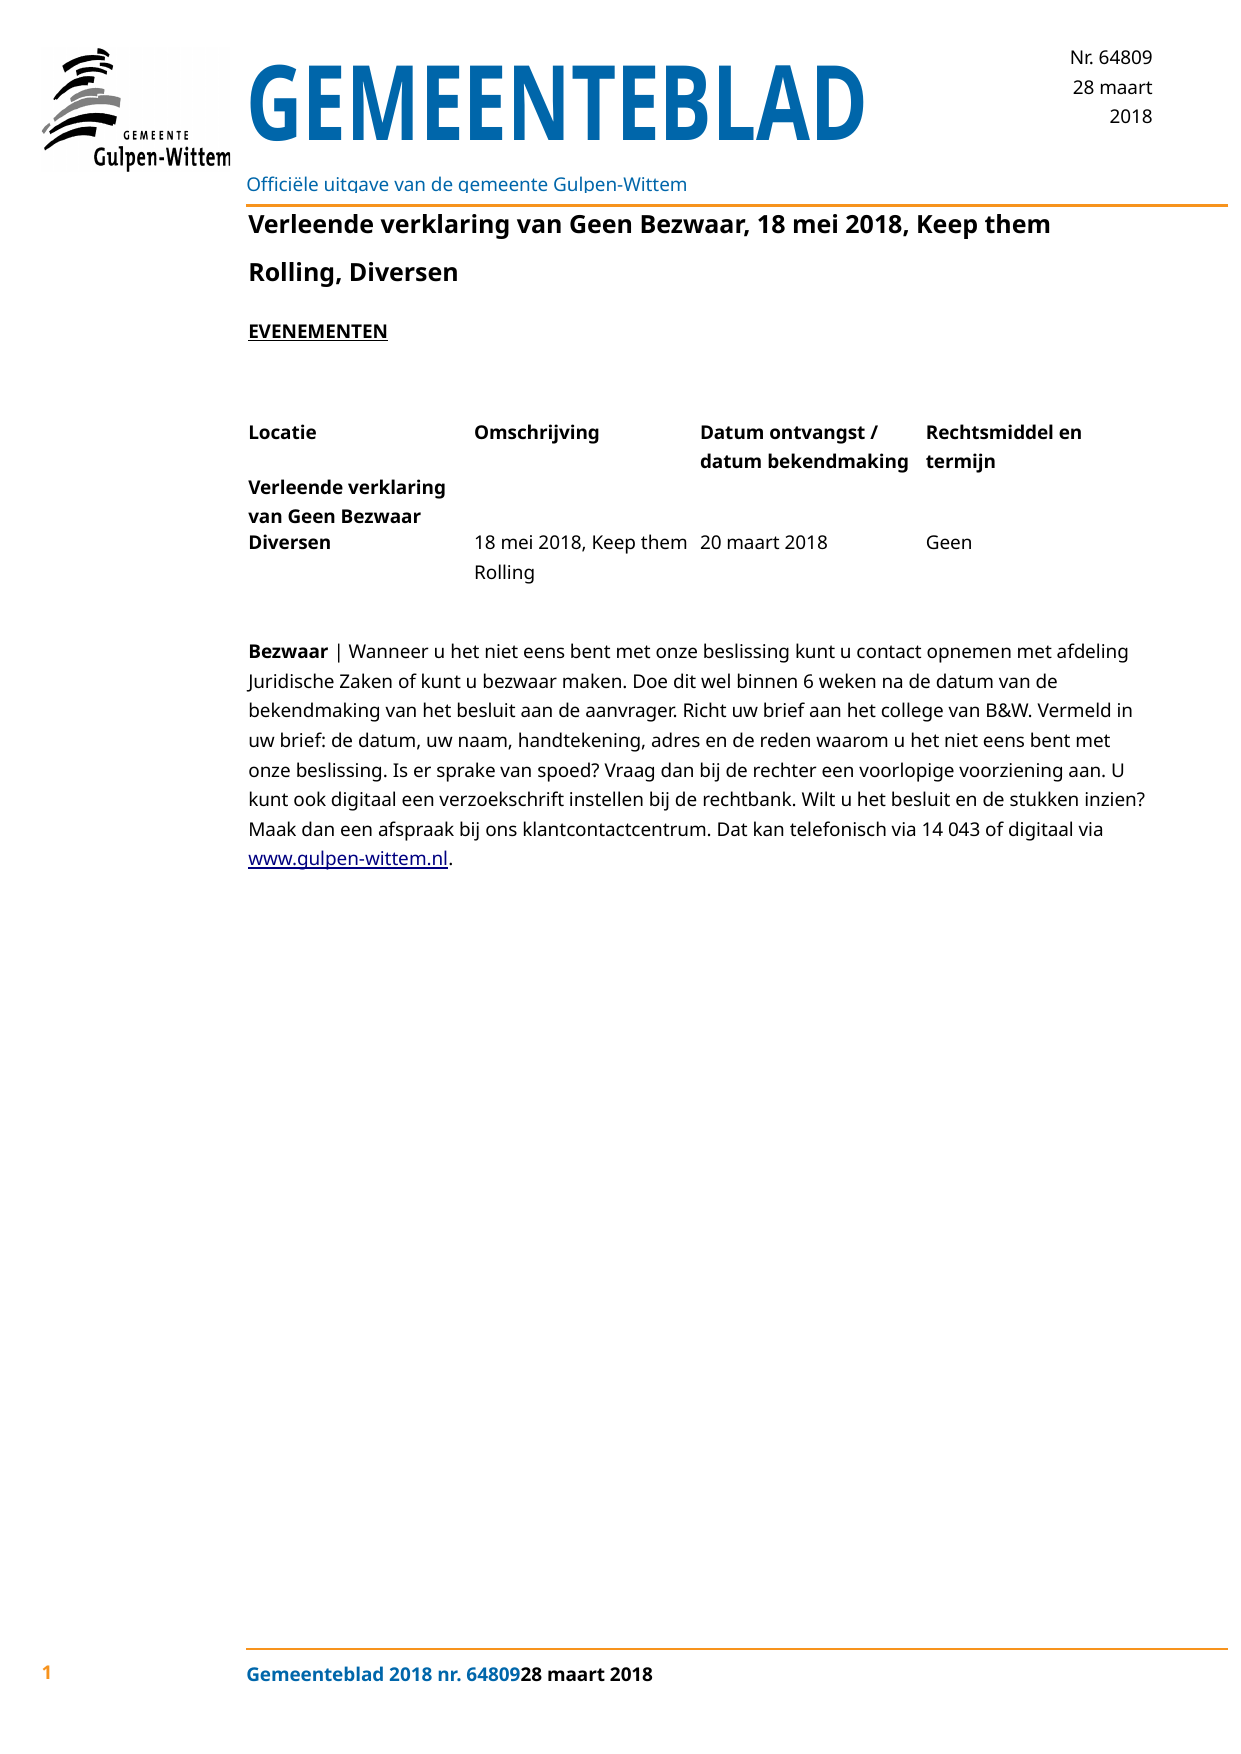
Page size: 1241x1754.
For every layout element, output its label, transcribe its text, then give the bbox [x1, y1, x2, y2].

table_cell Diversen [248, 530, 474, 585]
text Verleende verklaring van Geen Bezwaar, 18 mei 2018, Keep them Rolling, Diversen [248, 207, 1152, 288]
picture [41, 47, 231, 172]
table_cell [926, 474, 1152, 529]
table_cell [474, 474, 700, 529]
table_header Datum ontvangst / datum bekendmaking [700, 419, 926, 474]
table_cell [700, 474, 926, 529]
table_cell Geen [926, 530, 1152, 585]
table_header Omschrijving [474, 419, 700, 474]
table_header Rechtsmiddel en termijn [926, 419, 1152, 474]
table_header Locatie [248, 419, 474, 474]
table_cell 18 mei 2018, Keep them Rolling [474, 530, 700, 585]
text Bezwaar | Wanneer u het niet eens bent met onze beslissing kunt u contact opnemen met afdeling Juridische Zaken of kunt u bezwaar maken. Doe dit wel binnen 6 weken na de datum van de bekendmaking van het besluit aan de aanvrager. Richt uw brief aan het college van B&W. Vermeld in uw brief: de datum, uw naam, handtekening, adres en de reden waarom u het niet eens bent met onze beslissing. Is er sprake van spoed? Vraag dan bij de rechter een voorlopige voorziening aan. U kunt ook digitaal een verzoekschrift instellen bij de rechtbank. Wilt u het besluit en de stukken inzien? Maak dan een afspraak bij ons klantcontactcentrum. Dat kan telefonisch via 14 043 of digitaal via www.gulpen-wittem.nl. [248, 638, 1152, 871]
table_cell Verleende verklaring van Geen Bezwaar [248, 474, 474, 529]
table_cell 20 maart 2018 [700, 530, 926, 585]
text EVENEMENTEN [248, 318, 1152, 344]
